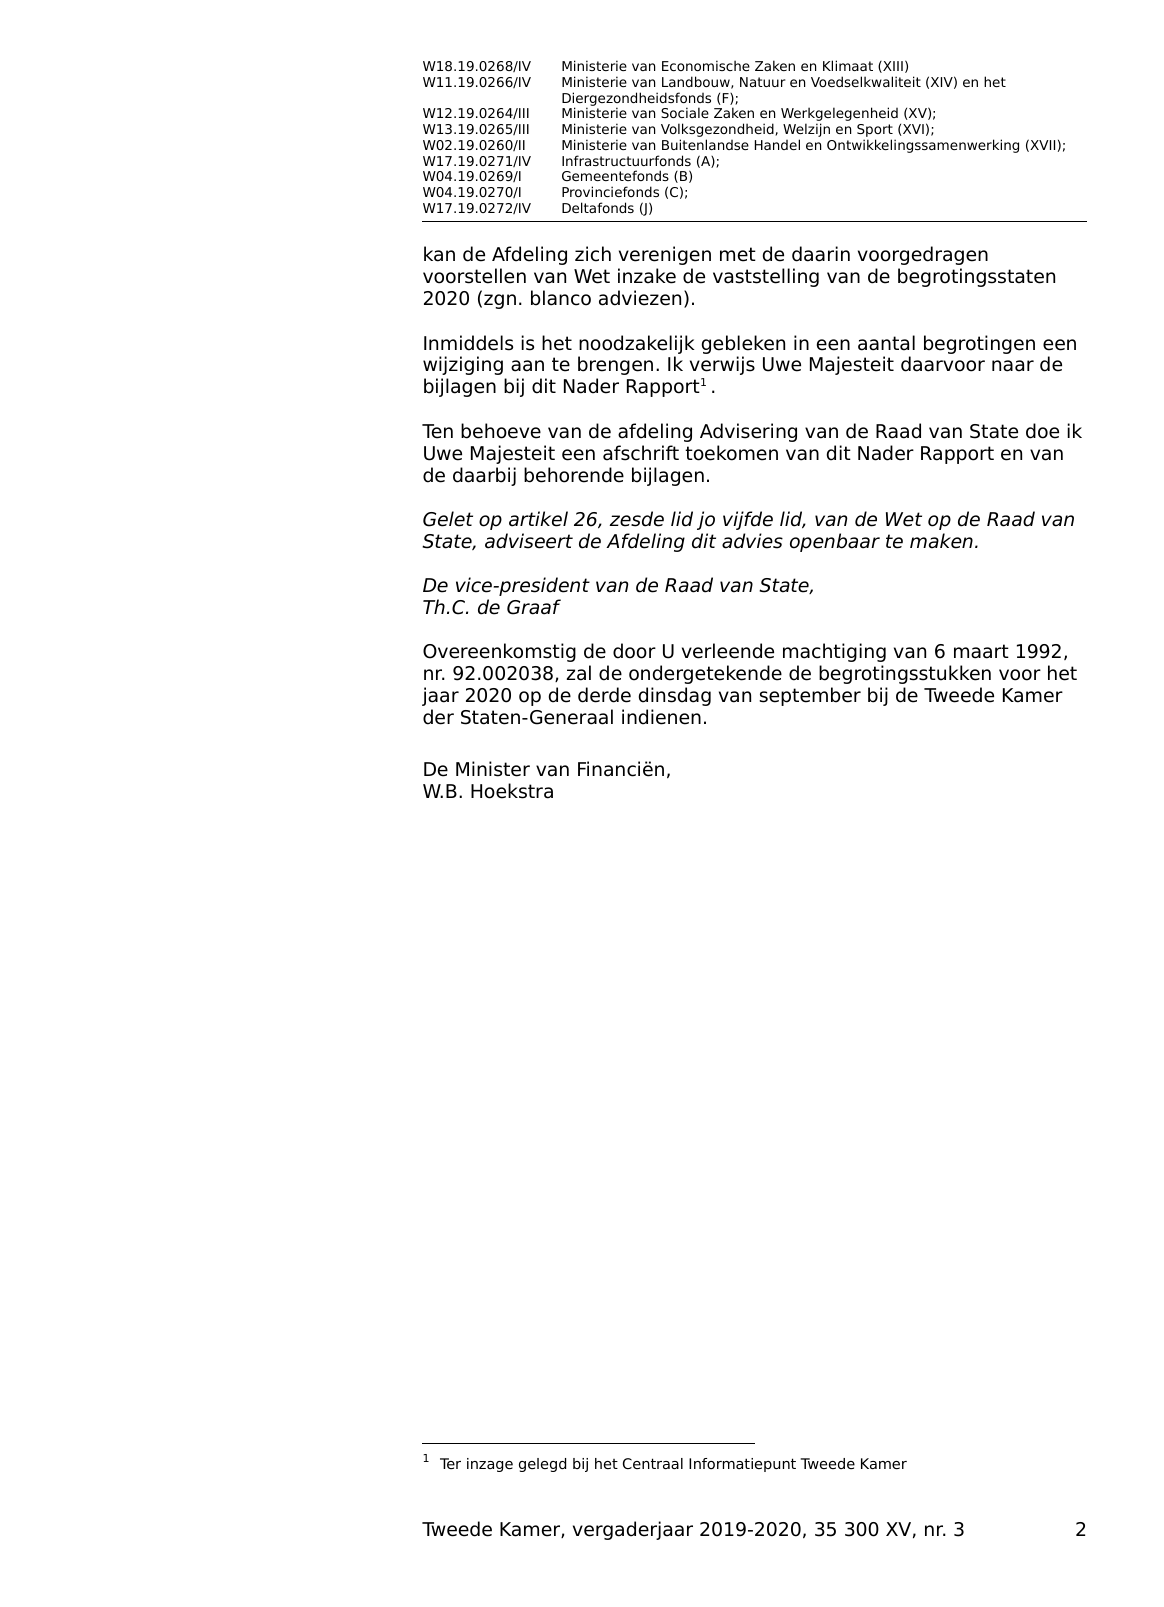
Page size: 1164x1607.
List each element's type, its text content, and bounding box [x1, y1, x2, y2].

text kan de Afdeling zich verenigen met de daarin voorgedragen voorstellen van Wet inzake de vaststelling van de begrotingsstaten 2020 (zgn. blanco adviezen). [422, 244, 1087, 310]
table_cell Ministerie van Buitenlandse Handel en Ontwikkelingssamenwerking (XVII); [555, 138, 1087, 153]
table_cell Ministerie van Landbouw, Natuur en Voedselkwaliteit (XIV) en het Diergezondheidsfonds (F); [555, 75, 1087, 106]
table_cell W13.19.0265/III [422, 122, 555, 138]
text De Minister van Financiën, W.B. Hoekstra [422, 759, 1087, 803]
text Inmiddels is het noodzakelijk gebleken in een aantal begrotingen een wijziging aan te brengen. Ik verwijs Uwe Majesteit daarvoor naar de bijlagen bij dit Nader Rapport. [422, 332, 1087, 398]
text Gelet op artikel 26, zesde lid jo vijfde lid, van de Wet op de Raad van State, adviseert de Afdeling dit advies openbaar te maken. [422, 509, 1087, 553]
table_cell Gemeentefonds (B) [555, 169, 1087, 185]
table_cell W17.19.0271/IV [422, 154, 555, 169]
table_cell Ministerie van Volksgezondheid, Welzijn en Sport (XVI); [555, 122, 1087, 138]
text Th.C. de Graaf [422, 597, 1087, 619]
table_cell W02.19.0260/II [422, 138, 555, 153]
text Ten behoeve van de afdeling Advisering van de Raad van State doe ik Uwe Majesteit een afschrift toekomen van dit Nader Rapport en van de daarbij behorende bijlagen. [422, 421, 1087, 486]
table_cell Ministerie van Economische Zaken en Klimaat (XIII) [555, 59, 1087, 75]
table_cell W04.19.0269/I [422, 169, 555, 185]
table_cell Infrastructuurfonds (A); [555, 154, 1087, 169]
text Overeenkomstig de door U verleende machtiging van 6 maart 1992, nr. 92.002038, zal de ondergetekende de begrotingsstukken voor het jaar 2020 op de derde dinsdag van september bij de Tweede Kamer der Staten-Generaal indienen. [422, 641, 1087, 729]
text Ter inzage gelegd bij het Centraal Informatiepunt Tweede Kamer [422, 1452, 1087, 1474]
table_cell Deltafonds (J) [555, 201, 1087, 221]
table_cell W17.19.0272/IV [422, 201, 555, 221]
table_cell W18.19.0268/IV [422, 59, 555, 75]
table_cell Provinciefonds (C); [555, 185, 1087, 201]
table_cell W11.19.0266/IV [422, 75, 555, 106]
table_cell Ministerie van Sociale Zaken en Werkgelegenheid (XV); [555, 106, 1087, 122]
text De vice-president van de Raad van State, [422, 575, 1087, 597]
table_cell W04.19.0270/I [422, 185, 555, 201]
table_cell W12.19.0264/III [422, 106, 555, 122]
